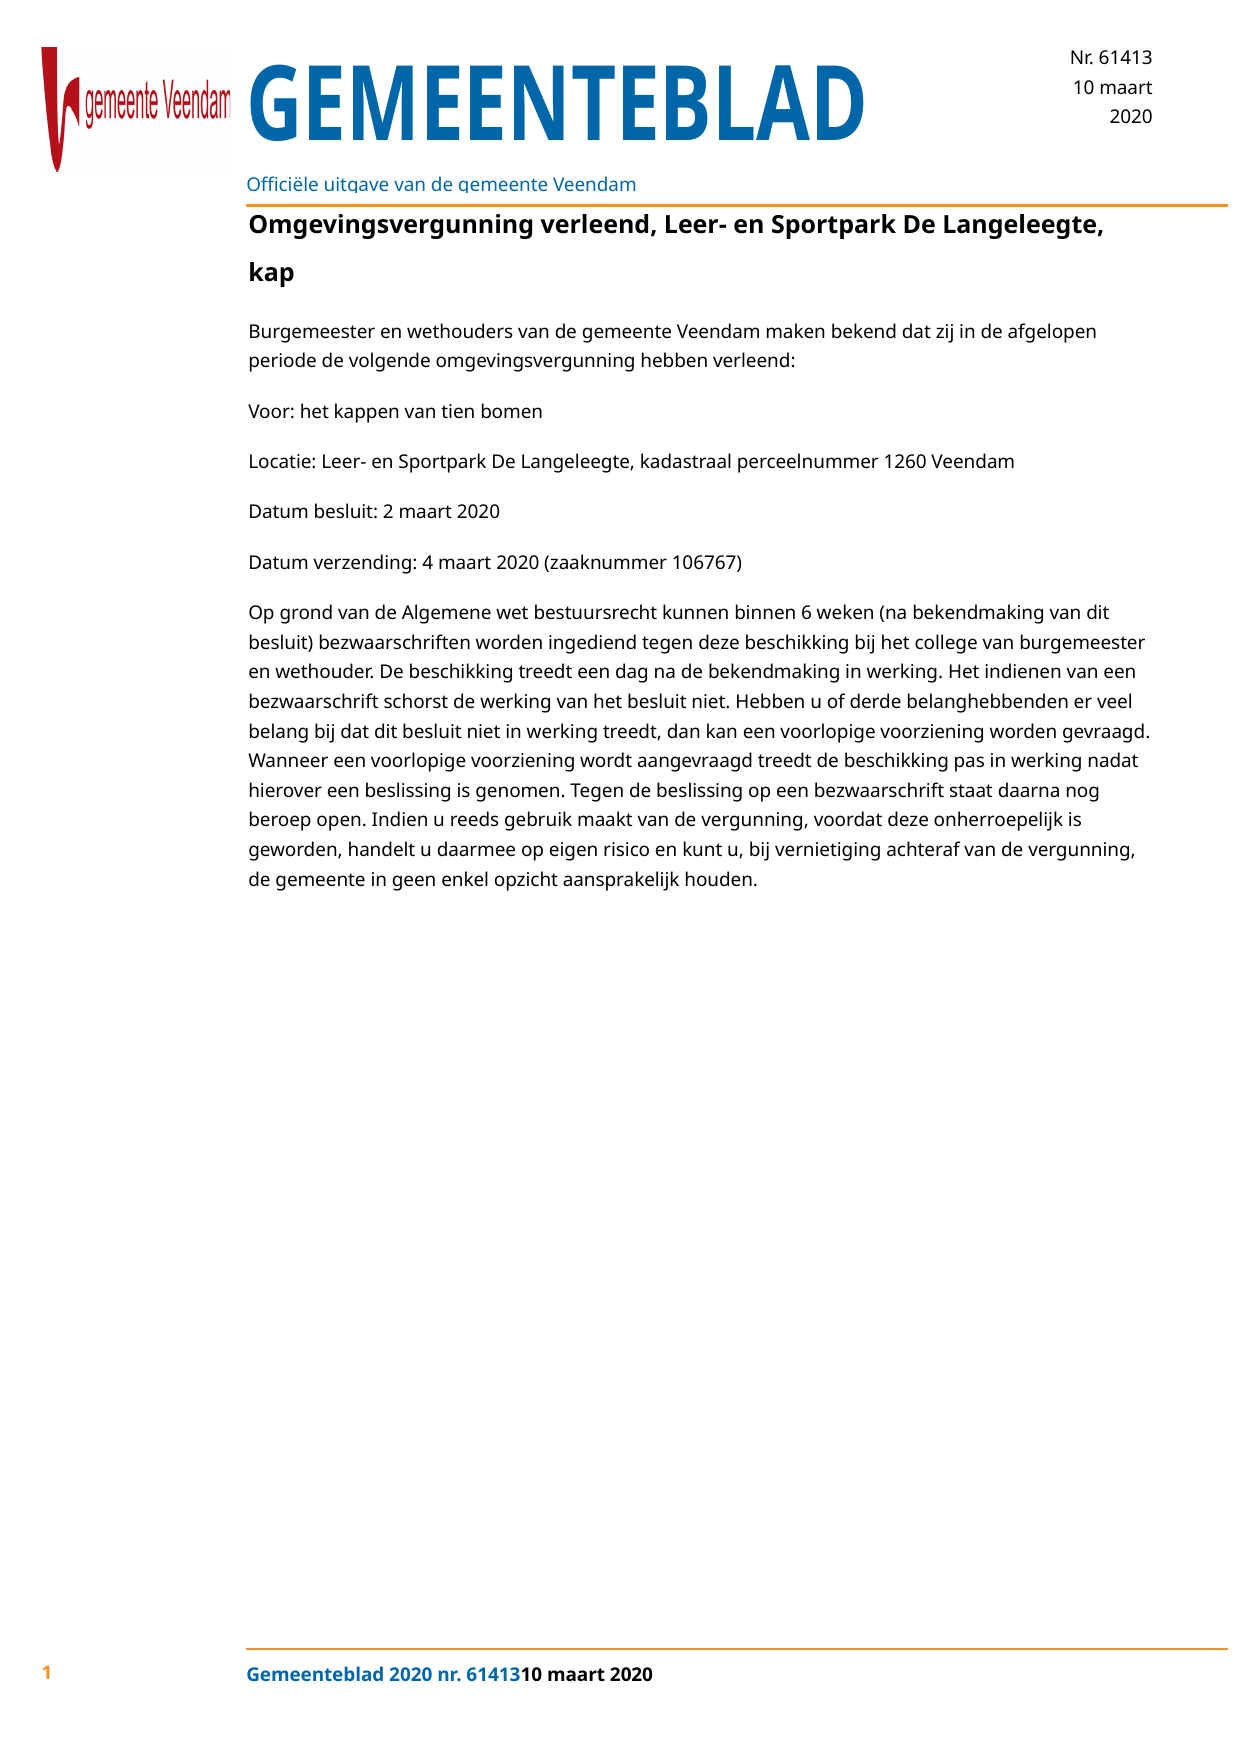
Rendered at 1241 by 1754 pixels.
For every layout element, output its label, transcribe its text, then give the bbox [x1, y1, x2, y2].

text Datum verzending: 4 maart 2020 (zaaknummer 106767) [248, 549, 1152, 575]
text Voor: het kappen van tien bomen [248, 398, 1152, 424]
text Omgevingsvergunning verleend, Leer- en Sportpark De Langeleegte, kap [248, 207, 1152, 288]
text Locatie: Leer- en Sportpark De Langeleegte, kadastraal perceelnummer 1260 Veendam [248, 448, 1152, 474]
text Op grond van de Algemene wet bestuursrecht kunnen binnen 6 weken (na bekendmaking van dit besluit) bezwaarschriften worden ingediend tegen deze beschikking bij het college van burgemeester en wethouder. De beschikking treedt een dag na de bekendmaking in werking. Het indienen van een bezwaarschrift schorst de werking van het besluit niet. Hebben u of derde belanghebbenden er veel belang bij dat dit besluit niet in werking treedt, dan kan een voorlopige voorziening worden gevraagd. Wanneer een voorlopige voorziening wordt aangevraagd treedt de beschikking pas in werking nadat hierover een beslissing is genomen. Tegen de beslissing op een bezwaarschrift staat daarna nog beroep open. Indien u reeds gebruik maakt van de vergunning, voordat deze onherroepelijk is geworden, handelt u daarmee op eigen risico en kunt u, bij vernietiging achteraf van de vergunning, de gemeente in geen enkel opzicht aansprakelijk houden. [248, 599, 1152, 892]
picture [41, 47, 231, 172]
text Datum besluit: 2 maart 2020 [248, 499, 1152, 524]
text Burgemeester en wethouders van de gemeente Veendam maken bekend dat zij in de afgelopen periode de volgende omgevingsvergunning hebben verleend: [248, 318, 1152, 373]
